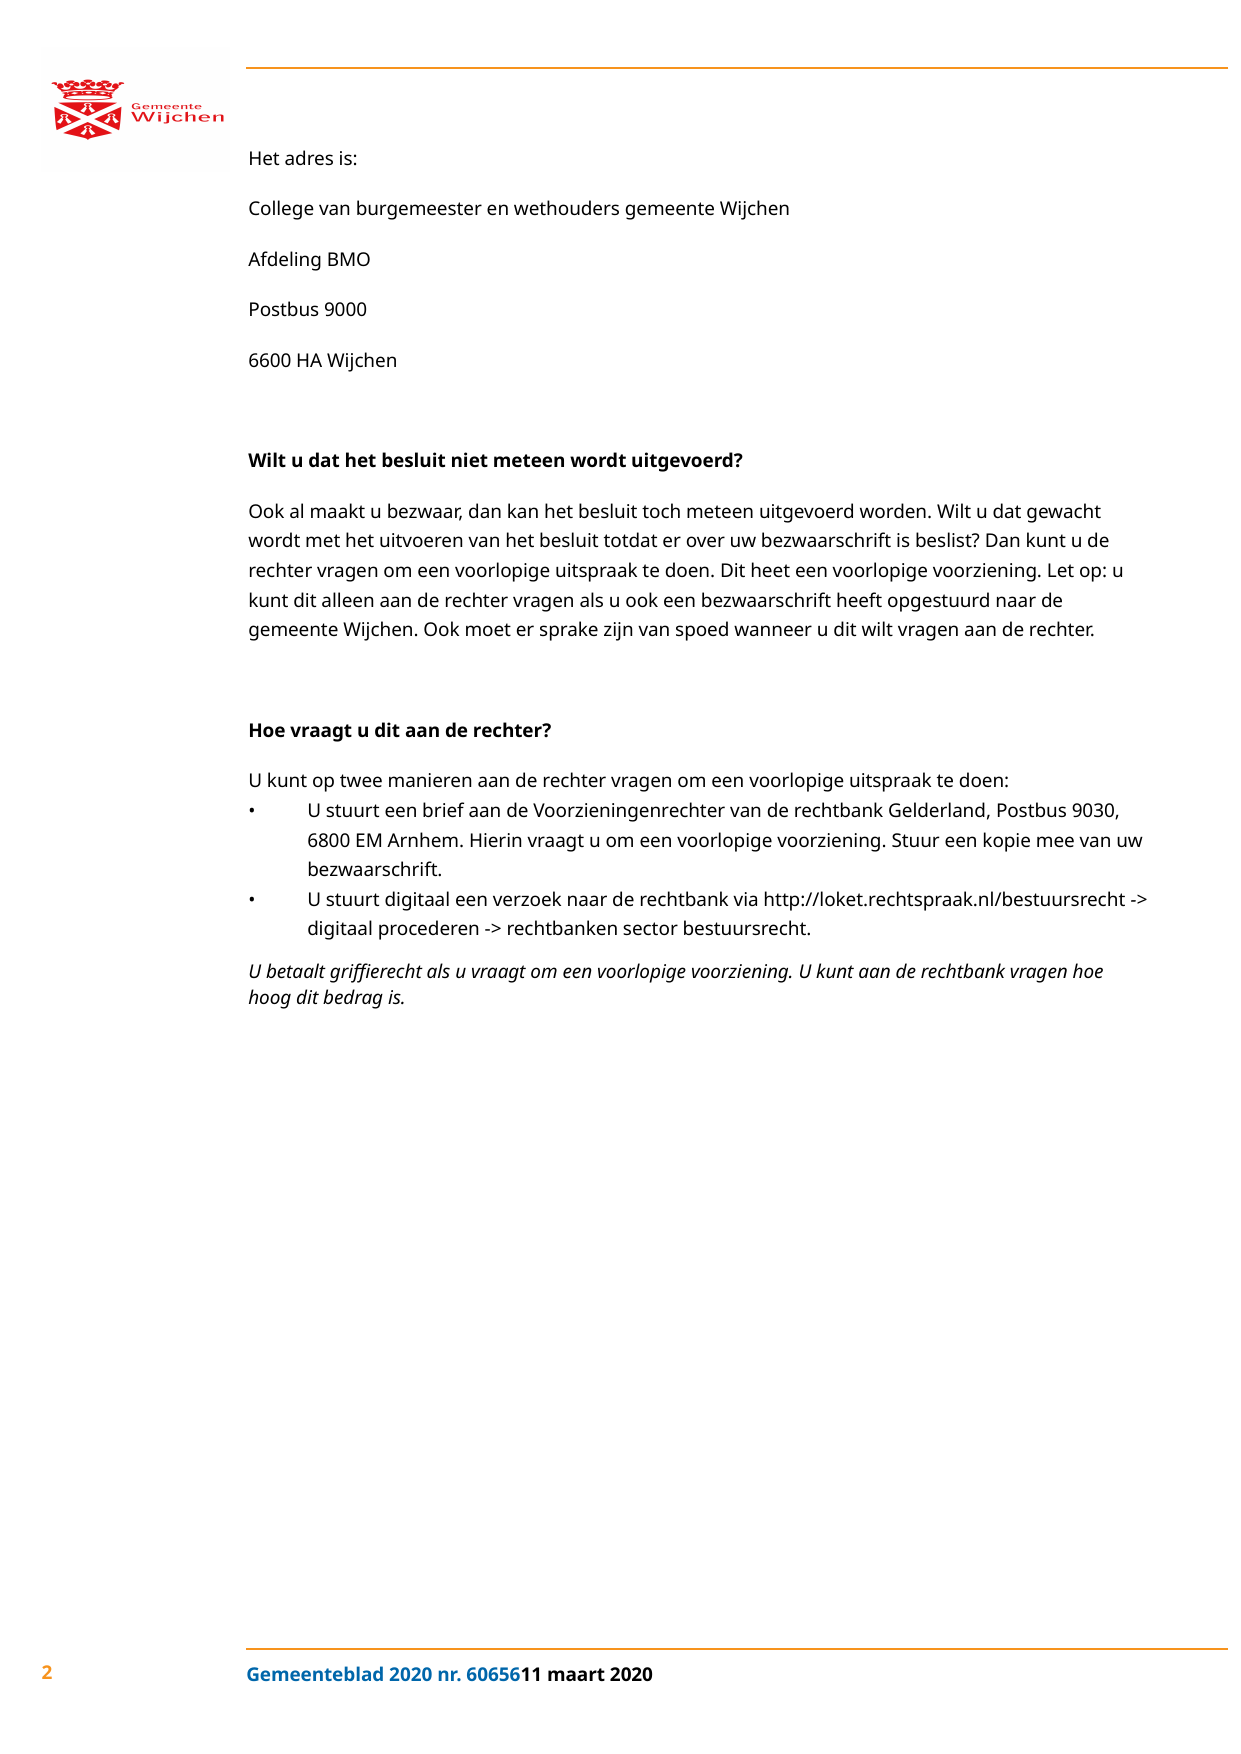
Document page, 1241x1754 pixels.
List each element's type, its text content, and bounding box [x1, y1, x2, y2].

text Ook al maakt u bezwaar, dan kan het besluit toch meteen uitgevoerd worden. Wilt u dat gewacht wordt met het uitvoeren van het besluit totdat er over uw bezwaarschrift is beslist? Dan kunt u de rechter vragen om een voorlopige uitspraak te doen. Dit heet een voorlopige voorziening. Let op: u kunt dit alleen aan de rechter vragen als u ook een bezwaarschrift heeft opgestuurd naar de gemeente Wijchen. Ook moet er sprake zijn van spoed wanneer u dit wilt vragen aan de rechter. [248, 498, 1152, 642]
text U kunt op twee manieren aan de rechter vragen om een voorlopige uitspraak te doen: [248, 768, 1152, 793]
text Postbus 9000 [248, 296, 1152, 322]
list U stuurt digitaal een verzoek naar de rechtbank via http://loket.rechtspraak.nl/bestuursrecht -> digitaal procederen -> rechtbanken sector bestuursrecht. [248, 886, 1152, 941]
picture [41, 47, 231, 172]
text Wilt u dat het besluit niet meteen wordt uitgevoerd? [248, 448, 1152, 473]
text Afdeling BMO [248, 246, 1152, 272]
text College van burgemeester en wethouders gemeente Wijchen [248, 196, 1152, 221]
text Het adres is: [248, 145, 1152, 171]
list U stuurt een brief aan de Voorzieningenrechter van de rechtbank Gelderland, Postbus 9030, 6800 EM Arnhem. Hierin vraagt u om een voorlopige voorziening. Stuur een kopie mee van uw bezwaarschrift. [248, 797, 1152, 882]
text U betaalt griffierecht als u vraagt om een voorlopige voorziening. U kunt aan de rechtbank vragen hoe hoog dit bedrag is. [248, 959, 1152, 1010]
text Hoe vraagt u dit aan de rechter? [248, 717, 1152, 743]
text 6600 HA Wijchen [248, 347, 1152, 373]
